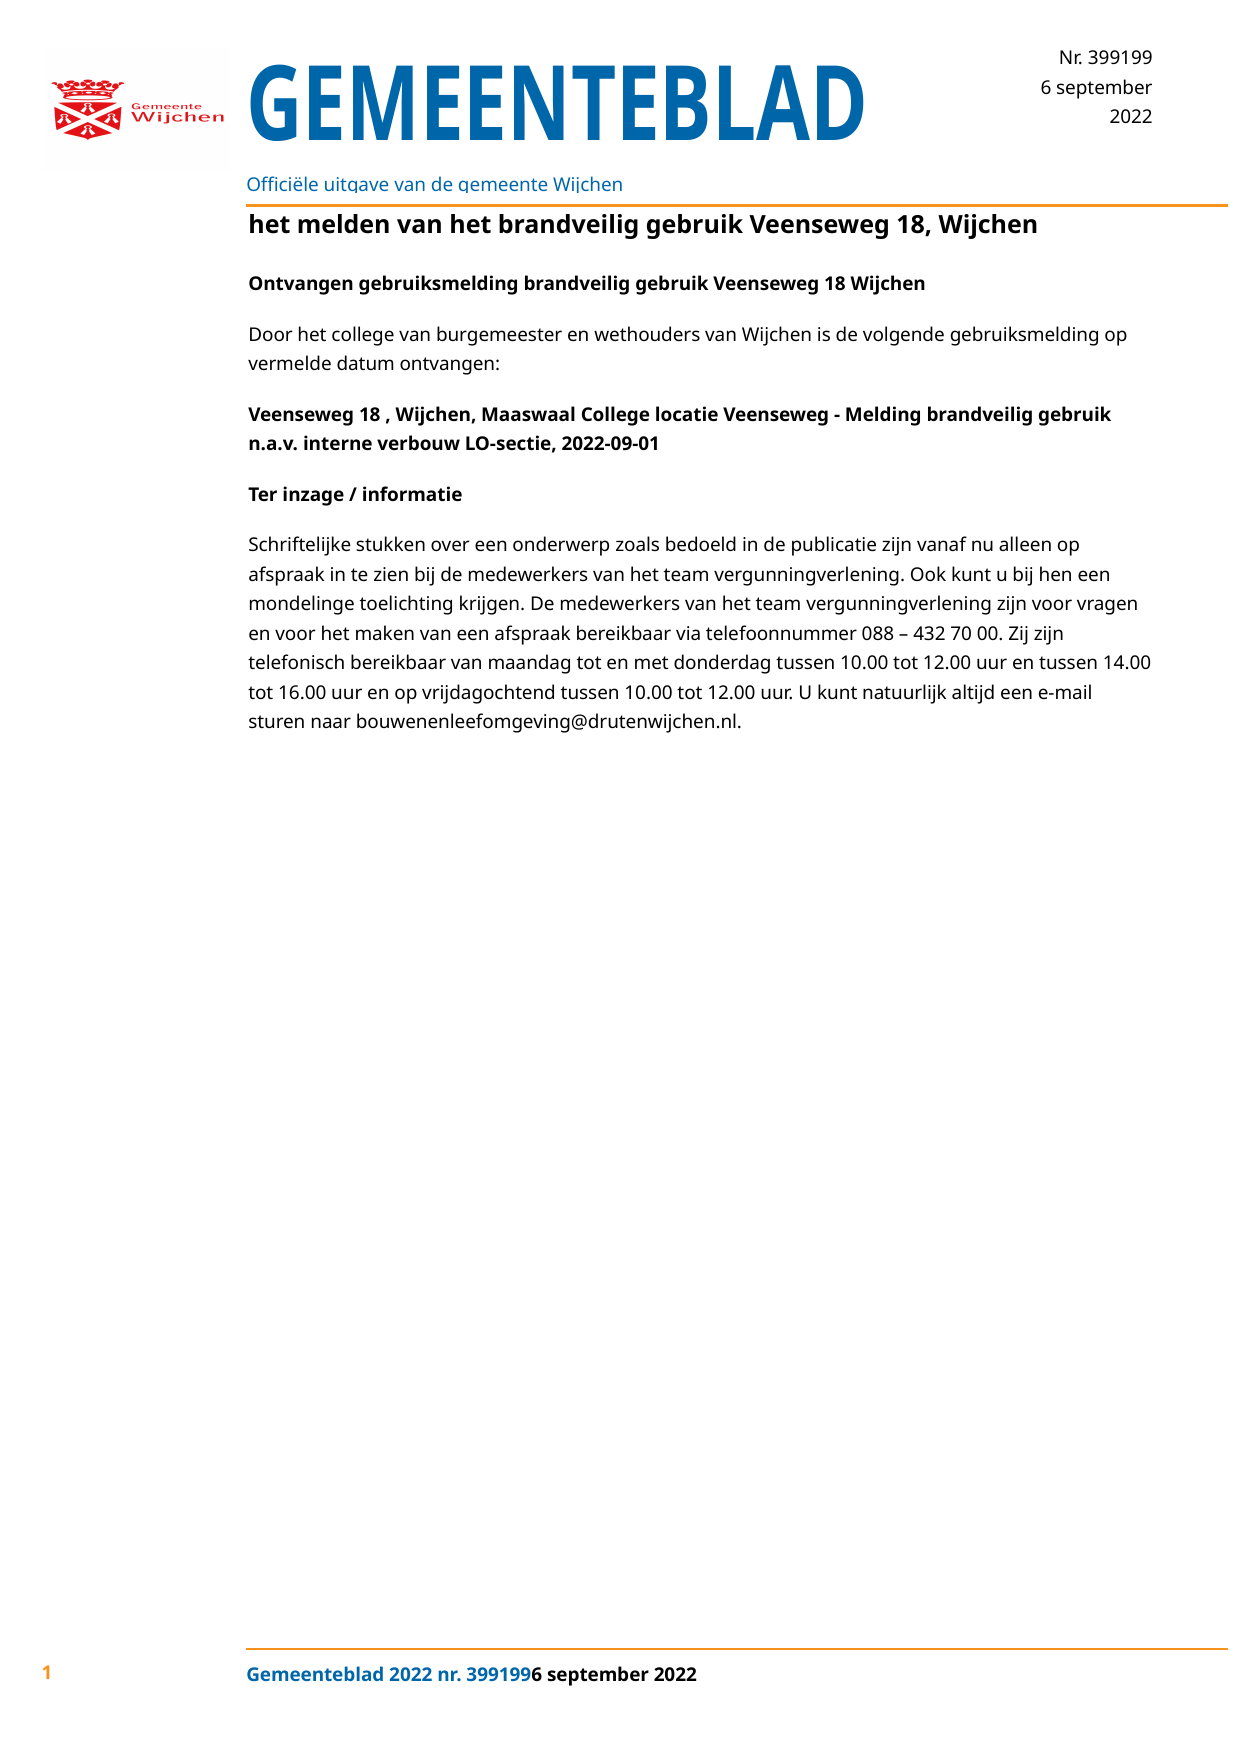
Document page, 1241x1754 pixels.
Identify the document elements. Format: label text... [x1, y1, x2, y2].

text Door het college van burgemeester en wethouders van Wijchen is de volgende gebruiksmelding op vermelde datum ontvangen: [248, 321, 1152, 376]
text Veenseweg 18 , Wijchen, Maaswaal College locatie Veenseweg - Melding brandveilig gebruik n.a.v. interne verbouw LO-sectie, 2022-09-01 [248, 401, 1152, 456]
text Schriftelijke stukken over een onderwerp zoals bedoeld in de publicatie zijn vanaf nu alleen op afspraak in te zien bij de medewerkers van het team vergunningverlening. Ook kunt u bij hen een mondelinge toelichting krijgen. De medewerkers van het team vergunningverlening zijn voor vragen en voor het maken van een afspraak bereikbaar via telefoonnummer 088 – 432 70 00. Zij zijn telefonisch bereikbaar van maandag tot en met donderdag tussen 10.00 tot 12.00 uur en tussen 14.00 tot 16.00 uur en op vrijdagochtend tussen 10.00 tot 12.00 uur. U kunt natuurlijk altijd een e-mail sturen naar bouwenenleefomgeving@drutenwijchen.nl. [248, 531, 1152, 734]
picture [41, 47, 231, 172]
text Ter inzage / informatie [248, 481, 1152, 506]
text Ontvangen gebruiksmelding brandveilig gebruik Veenseweg 18 Wijchen [248, 270, 1152, 296]
text het melden van het brandveilig gebruik Veenseweg 18, Wijchen [248, 207, 1152, 241]
